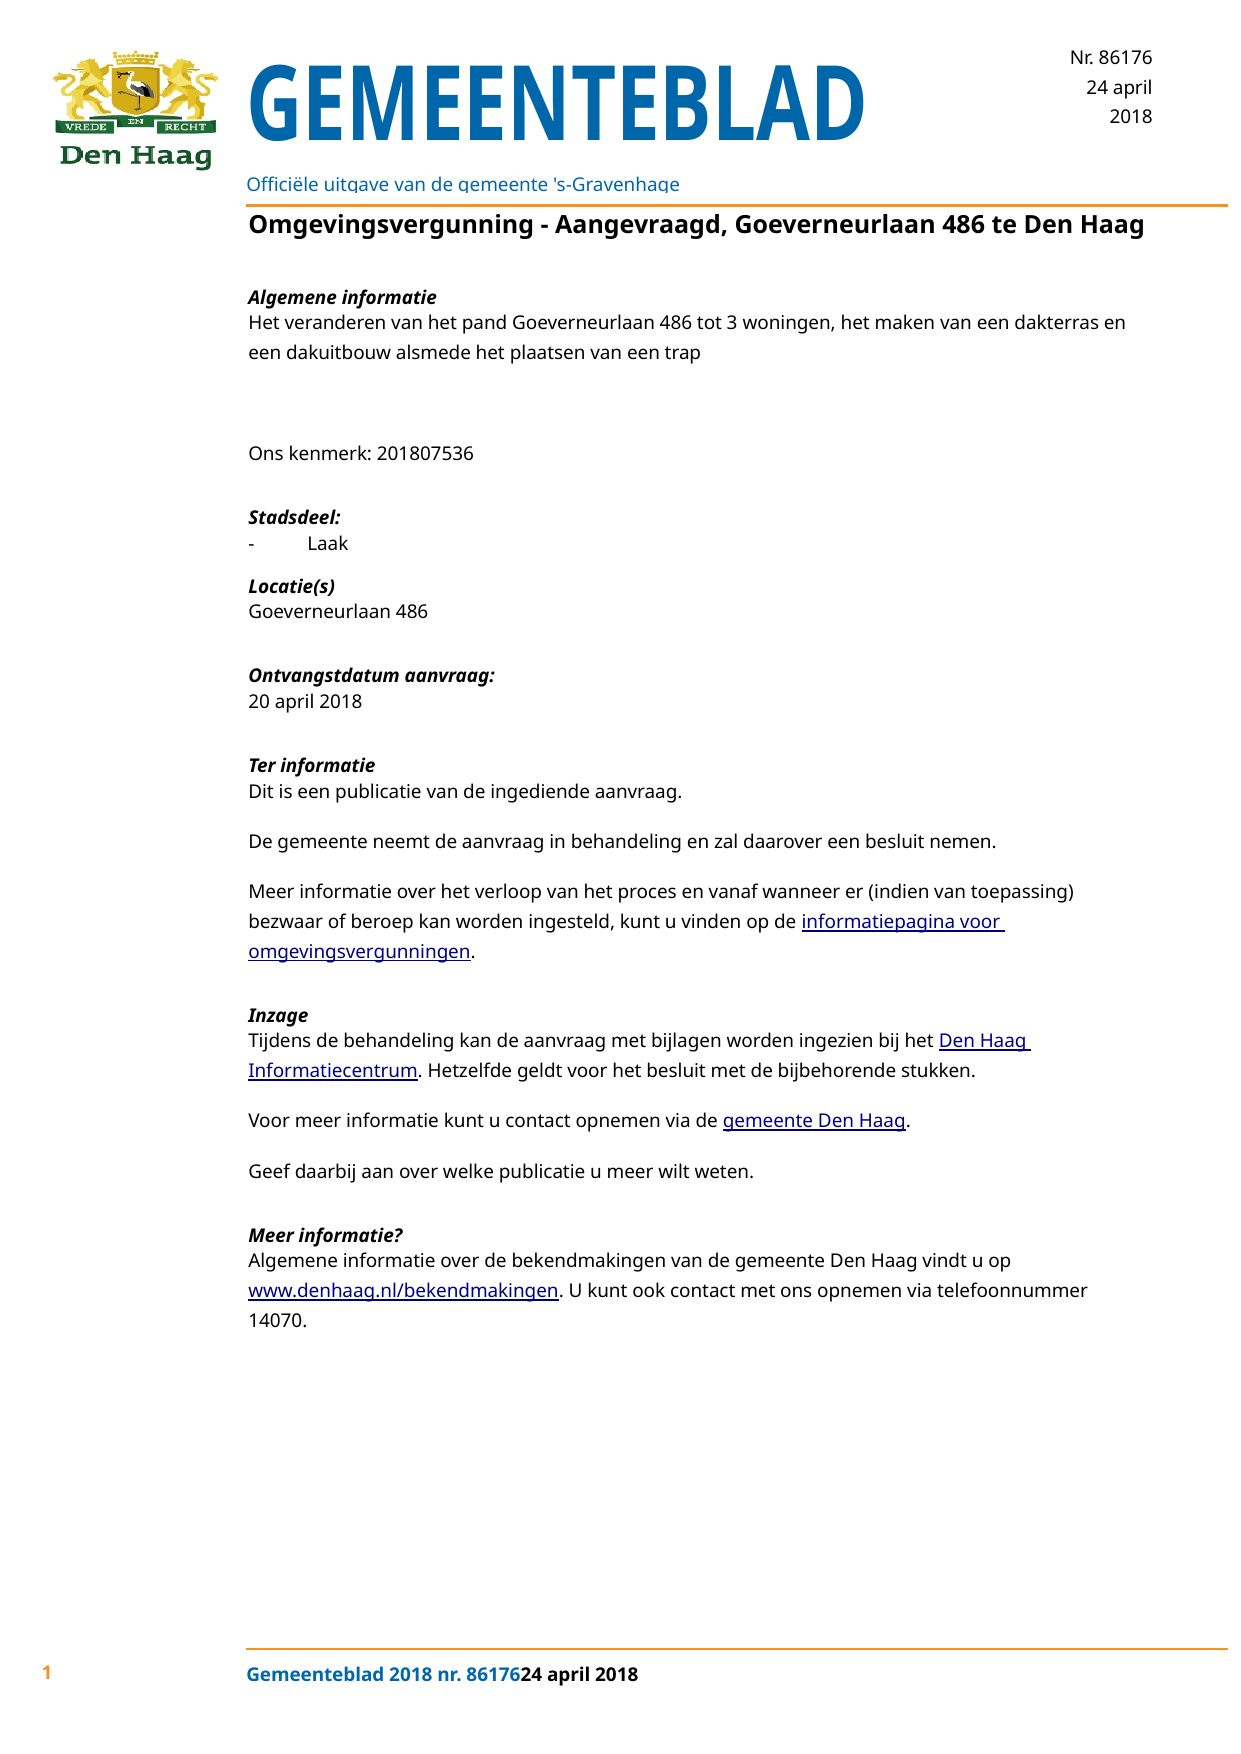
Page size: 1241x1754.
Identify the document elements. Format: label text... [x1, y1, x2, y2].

text Locatie(s) [248, 573, 1152, 598]
text Omgevingsvergunning - Aangevraagd, Goeverneurlaan 486 te Den Haag [248, 207, 1152, 241]
text Meer informatie? [248, 1222, 1152, 1248]
text Tijdens de behandeling kan de aanvraag met bijlagen worden ingezien bij het Den Haag Informatiecentrum. Hetzelfde geldt voor het besluit met de bijbehorende stukken. [248, 1028, 1152, 1083]
text Ter informatie [248, 752, 1152, 778]
text Dit is een publicatie van de ingediende aanvraag. [248, 778, 1152, 804]
text Goeverneurlaan 486 [248, 598, 1152, 624]
text De gemeente neemt de aanvraag in behandeling en zal daarover een besluit nemen. [248, 828, 1152, 854]
list Laak [248, 530, 1152, 555]
text Het veranderen van het pand Goeverneurlaan 486 tot 3 woningen, het maken van een dakterras en een dakuitbouw alsmede het plaatsen van een trap [248, 309, 1152, 365]
text Algemene informatie [248, 284, 1152, 309]
text Meer informatie over het verloop van het proces en vanaf wanneer er (indien van toepassing) bezwaar of beroep kan worden ingesteld, kunt u vinden op de informatiepagina voor omgevingsvergunningen. [248, 879, 1152, 964]
picture [41, 47, 231, 172]
text Algemene informatie over de bekendmakingen van de gemeente Den Haag vindt u op www.denhaag.nl/bekendmakingen. U kunt ook contact met ons opnemen via telefoonnummer 14070. [248, 1248, 1152, 1333]
text 20 april 2018 [248, 688, 1152, 714]
text Geef daarbij aan over welke publicatie u meer wilt weten. [248, 1158, 1152, 1184]
text Ons kenmerk: 201807536 [248, 440, 1152, 466]
text Inzage [248, 1002, 1152, 1028]
text Ontvangstdatum aanvraag: [248, 662, 1152, 688]
text Stadsdeel: [248, 504, 1152, 530]
text Voor meer informatie kunt u contact opnemen via de gemeente Den Haag. [248, 1108, 1152, 1133]
